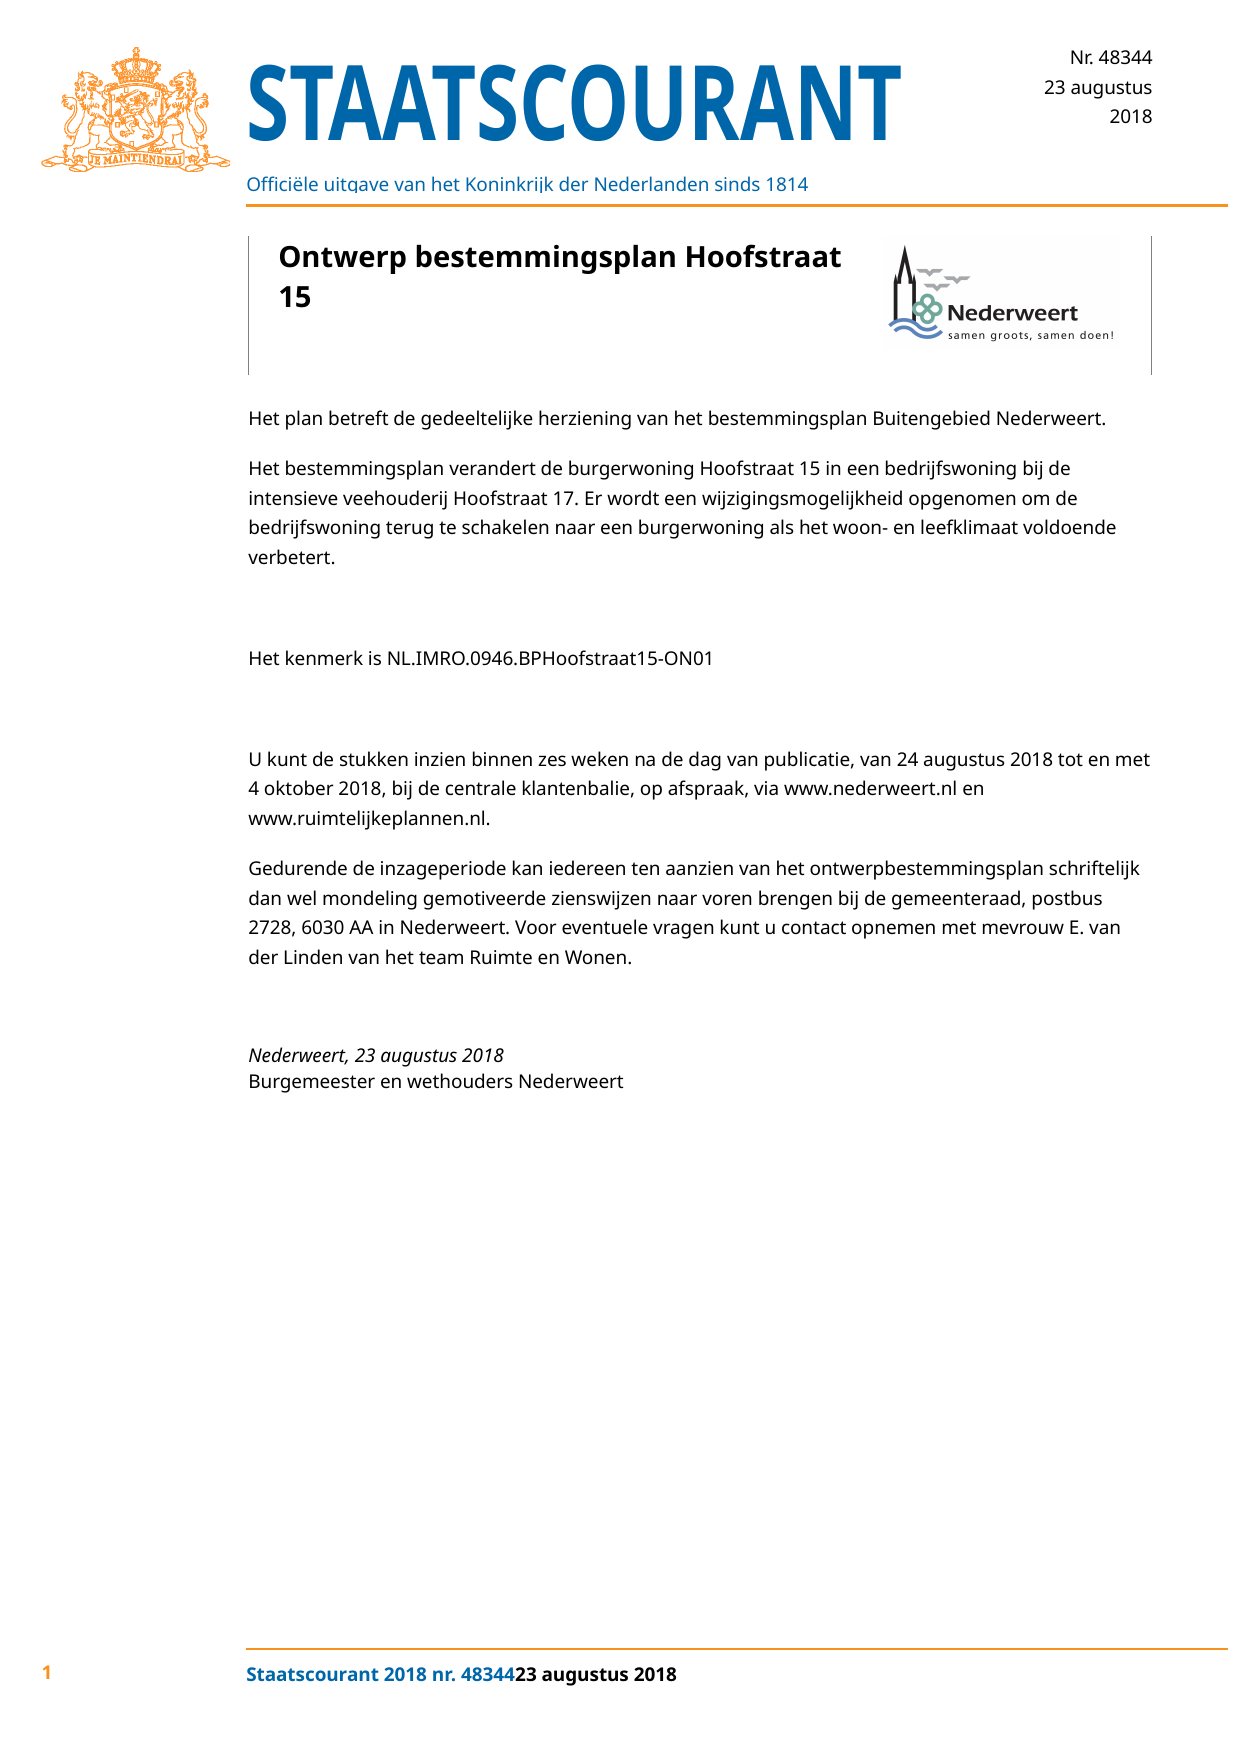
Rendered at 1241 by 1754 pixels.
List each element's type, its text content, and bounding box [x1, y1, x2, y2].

text Het plan betreft de gedeeltelijke herziening van het bestemmingsplan Buitengebied Nederweert. [248, 405, 1152, 431]
table_header [850, 236, 1151, 375]
table_header Ontwerp bestemmingsplan Hoofstraat 15 [249, 236, 850, 375]
text Het kenmerk is NL.IMRO.0946.BPHoofstraat15-ON01 [248, 645, 1152, 671]
picture [41, 47, 231, 172]
text Burgemeester en wethouders Nederweert [248, 1068, 1152, 1094]
text Het bestemmingsplan verandert de burgerwoning Hoofstraat 15 in een bedrijfswoning bij de intensieve veehouderij Hoofstraat 17. Er wordt een wijzigingsmogelijkheid opgenomen om de bedrijfswoning terug te schakelen naar een burgerwoning als het woon- en leefklimaat voldoende verbetert. [248, 455, 1152, 570]
text U kunt de stukken inzien binnen zes weken na de dag van publicatie, van 24 augustus 2018 tot en met 4 oktober 2018, bij de centrale klantenbalie, op afspraak, via www.nederweert.nl en www.ruimtelijkeplannen.nl. [248, 746, 1152, 831]
text Nederweert, 23 augustus 2018 [248, 1042, 1152, 1068]
text Gedurende de inzageperiode kan iedereen ten aanzien van het ontwerpbestemmingsplan schriftelijk dan wel mondeling gemotiveerde zienswijzen naar voren brengen bij de gemeenteraad, postbus 2728, 6030 AA in Nederweert. Voor eventuele vragen kunt u contact opnemen met mevrouw E. van der Linden van het team Ruimte en Wonen. [248, 855, 1152, 970]
picture [882, 236, 1119, 350]
